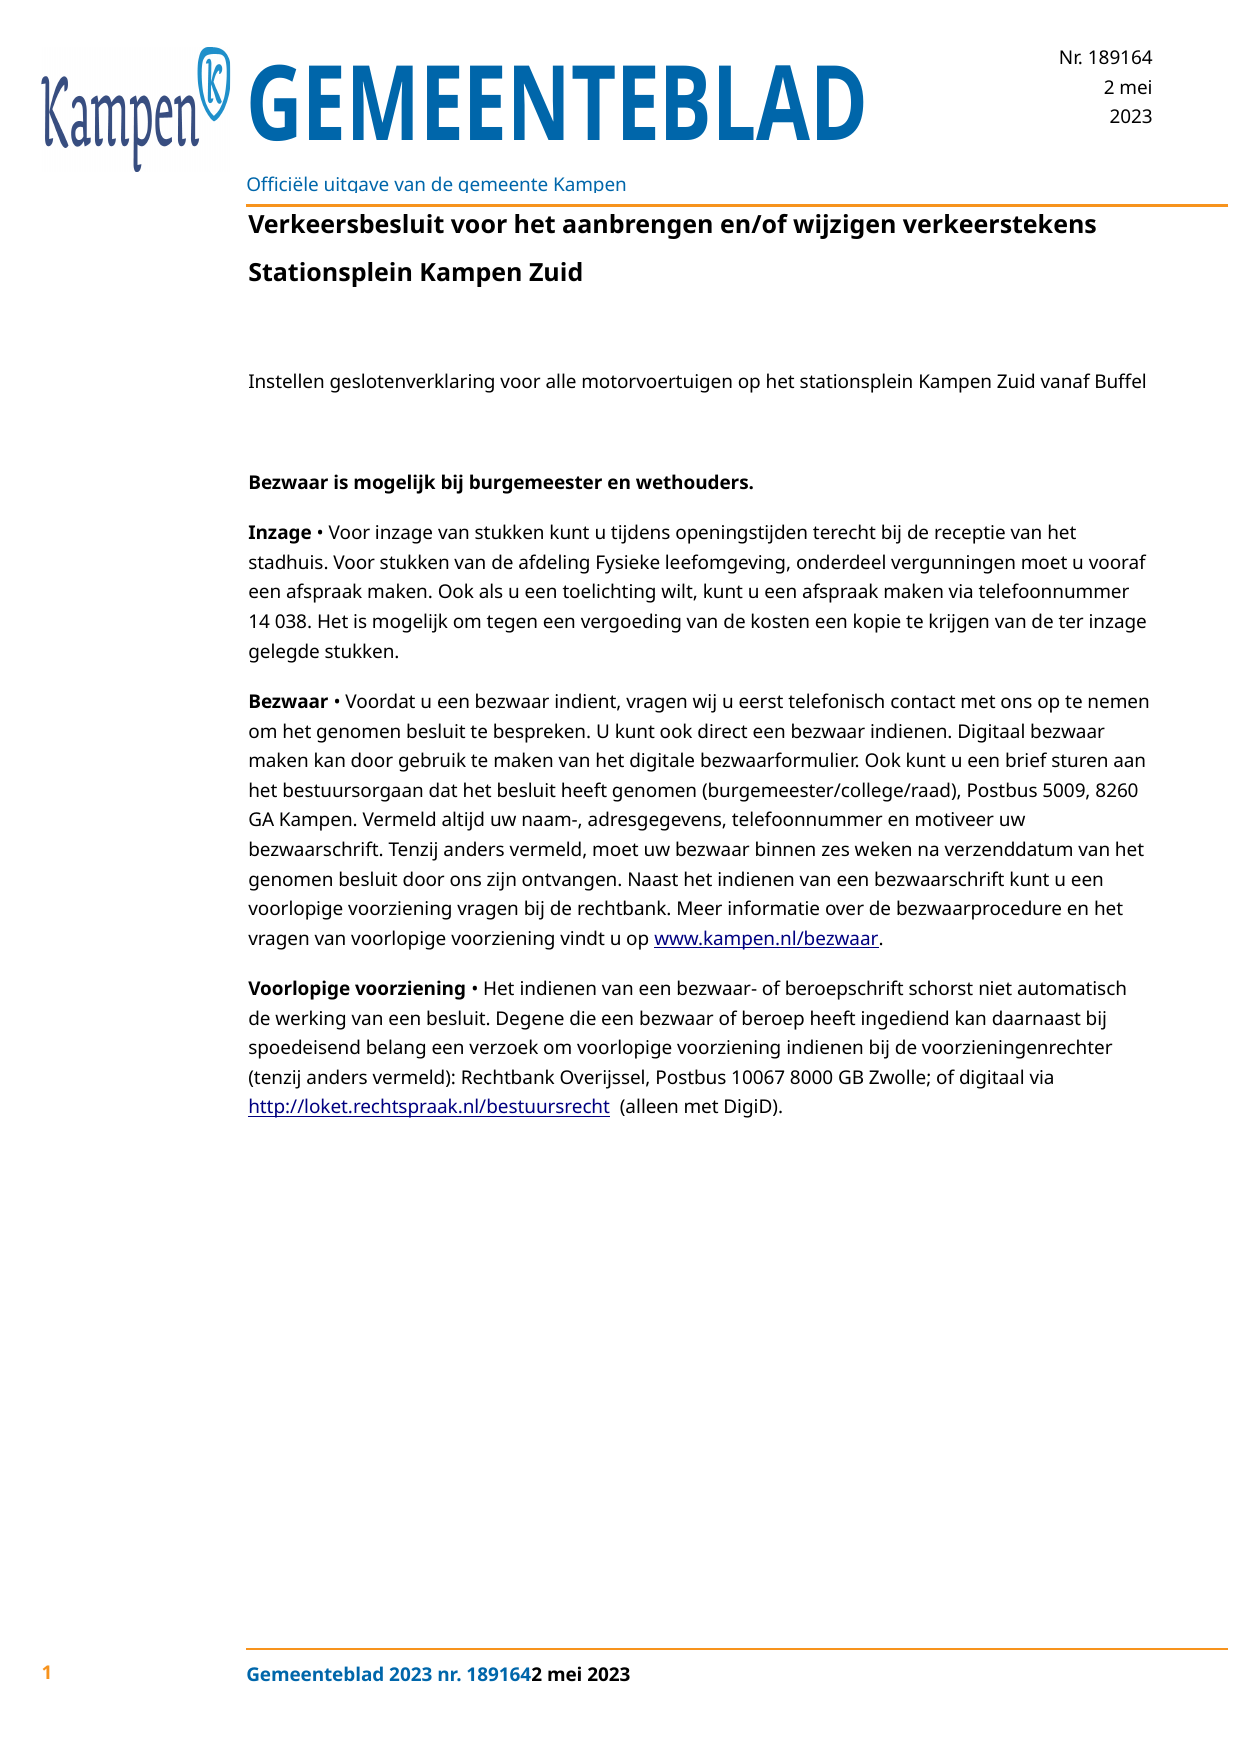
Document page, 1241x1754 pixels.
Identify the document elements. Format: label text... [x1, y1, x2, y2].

text Inzage • Voor inzage van stukken kunt u tijdens openingstijden terecht bij de receptie van het stadhuis. Voor stukken van de afdeling Fysieke leefomgeving, onderdeel vergunningen moet u vooraf een afspraak maken. Ook als u een toelichting wilt, kunt u een afspraak maken via telefoonnummer 14 038. Het is mogelijk om tegen een vergoeding van de kosten een kopie te krijgen van de ter inzage gelegde stukken. [248, 519, 1152, 664]
text Instellen geslotenverklaring voor alle motorvoertuigen op het stationsplein Kampen Zuid vanaf Buffel [248, 368, 1152, 394]
text Voorlopige voorziening • Het indienen van een bezwaar- of beroepschrift schorst niet automatisch de werking van een besluit. Degene die een bezwaar of beroep heeft ingediend kan daarnaast bij spoedeisend belang een verzoek om voorlopige voorziening indienen bij de voorzieningenrechter (tenzij anders vermeld): Rechtbank Overijssel, Postbus 10067 8000 GB Zwolle; of digitaal via http://loket.rechtspraak.nl/bestuursrecht (alleen met DigiD). [248, 975, 1152, 1119]
text Bezwaar is mogelijk bij burgemeester en wethouders. [248, 469, 1152, 495]
text Bezwaar • Voordat u een bezwaar indient, vragen wij u eerst telefonisch contact met ons op te nemen om het genomen besluit te bespreken. U kunt ook direct een bezwaar indienen. Digitaal bezwaar maken kan door gebruik te maken van het digitale bezwaarformulier. Ook kunt u een brief sturen aan het bestuursorgaan dat het besluit heeft genomen (burgemeester/college/raad), Postbus 5009, 8260 GA Kampen. Vermeld altijd uw naam-, adresgegevens, telefoonnummer en motiveer uw bezwaarschrift. Tenzij anders vermeld, moet uw bezwaar binnen zes weken na verzenddatum van het genomen besluit door ons zijn ontvangen. Naast het indienen van een bezwaarschrift kunt u een voorlopige voorziening vragen bij de rechtbank. Meer informatie over de bezwaarprocedure en het vragen van voorlopige voorziening vindt u op www.kampen.nl/bezwaar. [248, 688, 1152, 951]
text Verkeersbesluit voor het aanbrengen en/of wijzigen verkeerstekens Stationsplein Kampen Zuid [248, 207, 1152, 288]
picture [41, 47, 231, 172]
